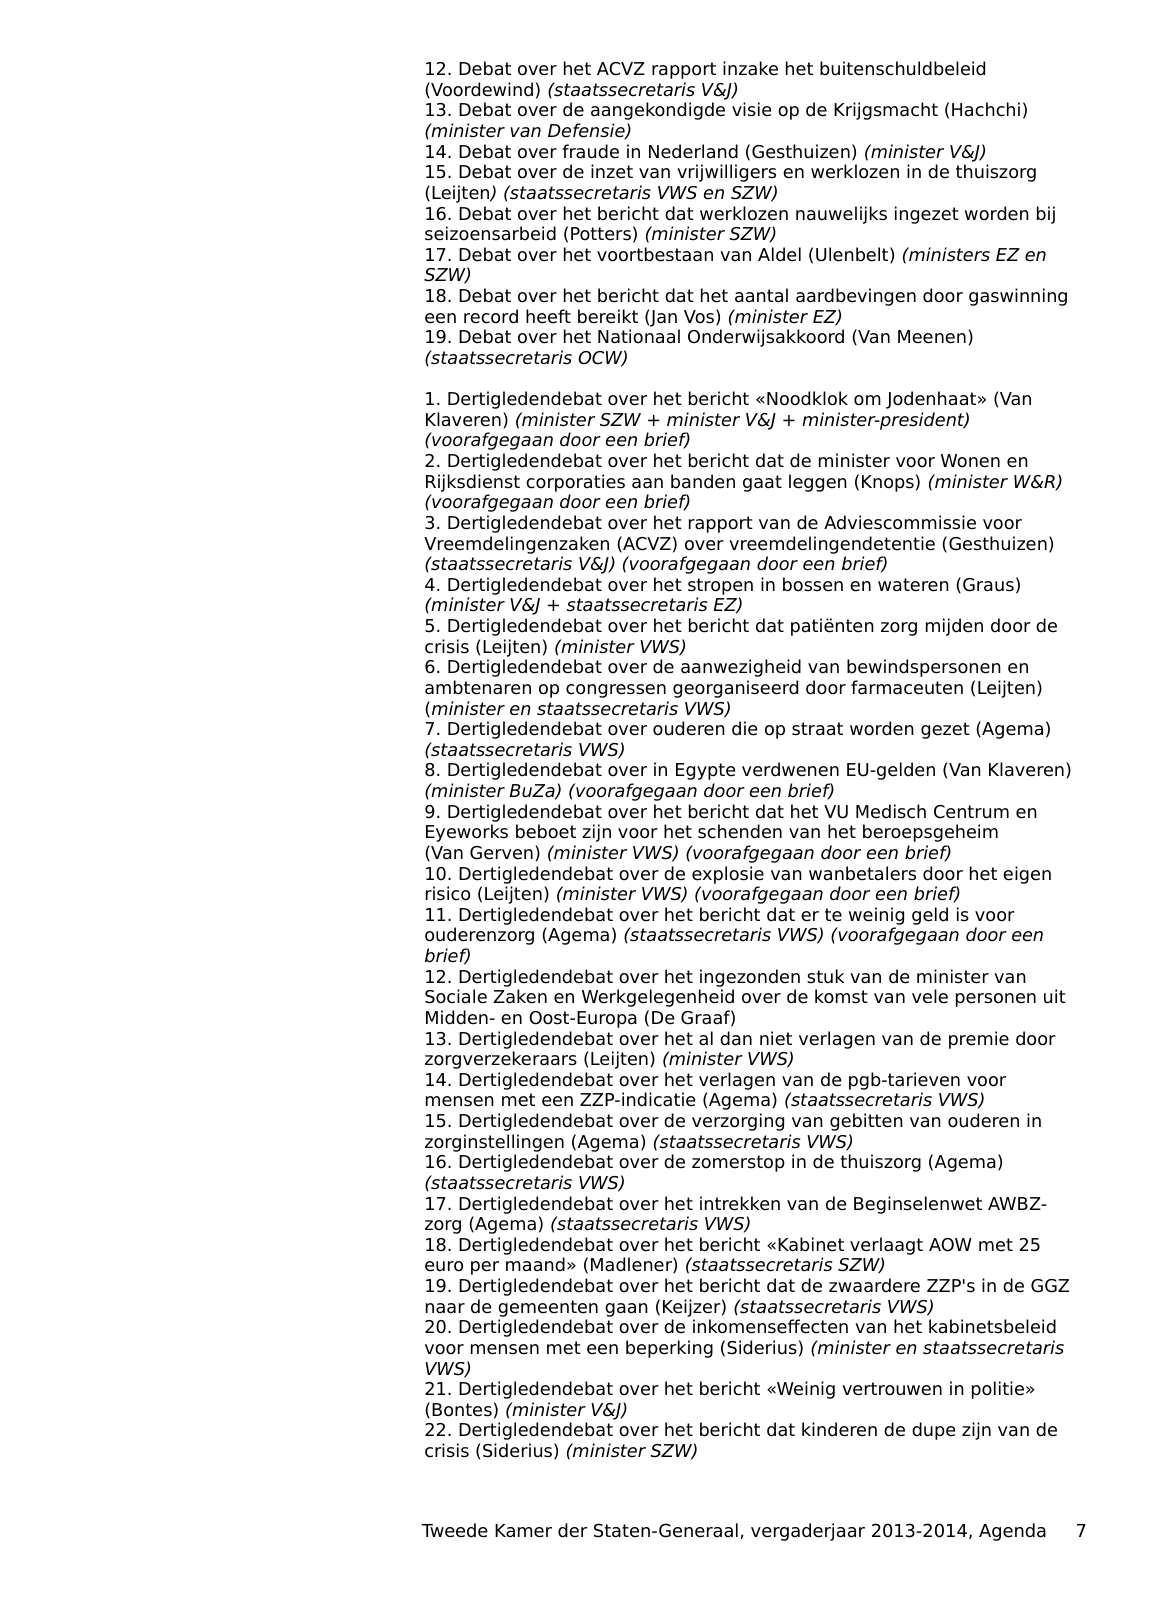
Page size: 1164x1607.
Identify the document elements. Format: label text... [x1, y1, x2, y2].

table_cell 14. Debat over fraude in Nederland (Gesthuizen) (minister V&J) [418, 142, 1087, 162]
table_cell [401, 967, 418, 1028]
table_cell [77, 616, 401, 657]
table_cell 9. Dertigledendebat over het bericht dat het VU Medisch Centrum en Eyeworks beboet zijn voor het schenden van het beroepsgeheim [418, 802, 1087, 843]
table_cell 16. Debat over het bericht dat werklozen nauwelijks ingezet worden bij seizoensarbeid (Potters) (minister SZW) [418, 204, 1087, 245]
table_cell [401, 575, 418, 616]
table_cell [401, 1317, 418, 1379]
table_cell [401, 1379, 418, 1420]
table_cell [77, 142, 401, 162]
table_cell [401, 451, 418, 513]
table_cell [77, 369, 401, 389]
table_cell 7. Dertigledendebat over ouderen die op straat worden gezet (Agema) (staatssecretaris VWS) [418, 719, 1087, 760]
table_cell 17. Dertigledendebat over het intrekken van de Beginselenwet AWBZ-zorg (Agema) (staatssecretaris VWS) [418, 1194, 1087, 1235]
table_cell [401, 327, 418, 368]
table_cell [401, 369, 418, 389]
table_cell [77, 451, 401, 513]
table_cell 15. Dertigledendebat over de verzorging van gebitten van ouderen in zorginstellingen (Agema) (staatssecretaris VWS) [418, 1111, 1087, 1152]
table_cell [401, 616, 418, 657]
table_cell [401, 1235, 418, 1276]
table_cell [401, 162, 418, 203]
table_cell [77, 1194, 401, 1235]
table_cell [77, 1235, 401, 1276]
table_cell 4. Dertigledendebat over het stropen in bossen en wateren (Graus) (minister V&J + staatssecretaris EZ) [418, 575, 1087, 616]
table_cell [401, 864, 418, 905]
table_cell 18. Debat over het bericht dat het aantal aardbevingen door gaswinning een record heeft bereikt (Jan Vos) (minister EZ) [418, 286, 1087, 327]
table_cell [401, 1152, 418, 1193]
table_cell 16. Dertigledendebat over de zomerstop in de thuiszorg (Agema) (staatssecretaris VWS) [418, 1152, 1087, 1193]
table_cell 15. Debat over de inzet van vrijwilligers en werklozen in de thuiszorg (Leijten) (staatssecretaris VWS en SZW) [418, 162, 1087, 203]
table_cell [401, 1276, 418, 1317]
table_cell 22. Dertigledendebat over het bericht dat kinderen de dupe zijn van de crisis (Siderius) (minister SZW) [418, 1420, 1087, 1462]
table_cell [77, 967, 401, 1028]
table_cell 14. Dertigledendebat over het verlagen van de pgb-tarieven voor mensen met een ZZP-indicatie (Agema) (staatssecretaris VWS) [418, 1070, 1087, 1111]
table_cell [77, 389, 401, 451]
table_cell [401, 100, 418, 142]
table_cell [77, 1379, 401, 1420]
table_cell [401, 843, 418, 863]
table_cell 13. Debat over de aangekondigde visie op de Krijgsmacht (Hachchi) (minister van Defensie) [418, 100, 1087, 142]
table_cell [401, 245, 418, 286]
table_cell 12. Debat over het ACVZ rapport inzake het buitenschuldbeleid (Voordewind) (staatssecretaris V&J) [418, 59, 1087, 100]
table_cell [401, 1070, 418, 1111]
table_cell [401, 1029, 418, 1070]
table_cell [77, 59, 401, 100]
table_cell [401, 389, 418, 451]
table_cell 5. Dertigledendebat over het bericht dat patiënten zorg mijden door de crisis (Leijten) (minister VWS) [418, 616, 1087, 657]
table_cell 13. Dertigledendebat over het al dan niet verlagen van de premie door zorgverzekeraars (Leijten) (minister VWS) [418, 1029, 1087, 1070]
table_cell [77, 575, 401, 616]
table_cell [401, 286, 418, 327]
table_cell [77, 245, 401, 286]
table_cell 18. Dertigledendebat over het bericht «Kabinet verlaagt AOW met 25 euro per maand» (Madlener) (staatssecretaris SZW) [418, 1235, 1087, 1276]
table_cell [401, 513, 418, 575]
table_cell [77, 905, 401, 967]
table_cell 8. Dertigledendebat over in Egypte verdwenen EU-gelden (Van Klaveren) (minister BuZa) (voorafgegaan door een brief) [418, 760, 1087, 802]
table_cell [401, 1420, 418, 1462]
table_cell [77, 760, 401, 802]
table_cell [77, 100, 401, 142]
table_cell [77, 1029, 401, 1070]
table_cell [77, 657, 401, 719]
table_cell 3. Dertigledendebat over het rapport van de Adviescommissie voor Vreemdelingenzaken (ACVZ) over vreemdelingendetentie (Gesthuizen) (staatssecretaris V&J) (voorafgegaan door een brief) [418, 513, 1087, 575]
table_cell 12. Dertigledendebat over het ingezonden stuk van de minister van Sociale Zaken en Werkgelegenheid over de komst van vele personen uit Midden- en Oost-Europa (De Graaf) [418, 967, 1087, 1028]
table_cell 10. Dertigledendebat over de explosie van wanbetalers door het eigen risico (Leijten) (minister VWS) (voorafgegaan door een brief) [418, 864, 1087, 905]
table_cell [401, 657, 418, 719]
table_cell [401, 905, 418, 967]
table_cell [401, 1194, 418, 1235]
table_cell [77, 1420, 401, 1462]
table_cell 6. Dertigledendebat over de aanwezigheid van bewindspersonen en ambtenaren op congressen georganiseerd door farmaceuten (Leijten) (minister en staatssecretaris VWS) [418, 657, 1087, 719]
table_cell [77, 802, 401, 843]
table_cell (Van Gerven) (minister VWS) (voorafgegaan door een brief) [418, 843, 1087, 863]
table_cell 1. Dertigledendebat over het bericht «Noodklok om Jodenhaat» (Van Klaveren) (minister SZW + minister V&J + minister-president) (voorafgegaan door een brief) [418, 389, 1087, 451]
table_cell 2. Dertigledendebat over het bericht dat de minister voor Wonen en Rijksdienst corporaties aan banden gaat leggen (Knops) (minister W&R) (voorafgegaan door een brief) [418, 451, 1087, 513]
table_cell [77, 1276, 401, 1317]
table_cell [401, 142, 418, 162]
table_cell [401, 204, 418, 245]
table_cell [77, 1111, 401, 1152]
table_cell [77, 513, 401, 575]
table_cell 21. Dertigledendebat over het bericht «Weinig vertrouwen in politie» (Bontes) (minister V&J) [418, 1379, 1087, 1420]
table_cell [401, 59, 418, 100]
table_cell 19. Debat over het Nationaal Onderwijsakkoord (Van Meenen) (staatssecretaris OCW) [418, 327, 1087, 368]
table_cell [77, 327, 401, 368]
table_cell [77, 864, 401, 905]
table_cell 19. Dertigledendebat over het bericht dat de zwaardere ZZP's in de GGZ naar de gemeenten gaan (Keijzer) (staatssecretaris VWS) [418, 1276, 1087, 1317]
table_cell [77, 843, 401, 863]
table_cell [77, 1152, 401, 1193]
table_cell 11. Dertigledendebat over het bericht dat er te weinig geld is voor ouderenzorg (Agema) (staatssecretaris VWS) (voorafgegaan door een brief) [418, 905, 1087, 967]
table_cell [401, 719, 418, 760]
table_cell [77, 1317, 401, 1379]
table_cell [401, 802, 418, 843]
table_cell [77, 204, 401, 245]
table_cell 17. Debat over het voortbestaan van Aldel (Ulenbelt) (ministers EZ en SZW) [418, 245, 1087, 286]
table_cell [77, 1070, 401, 1111]
table_cell [77, 719, 401, 760]
table_cell [77, 162, 401, 203]
table_cell [401, 760, 418, 802]
table_cell 20. Dertigledendebat over de inkomenseffecten van het kabinetsbeleid voor mensen met een beperking (Siderius) (minister en staatssecretaris VWS) [418, 1317, 1087, 1379]
table_cell [401, 1111, 418, 1152]
table_cell [418, 369, 1087, 389]
table_cell [77, 286, 401, 327]
